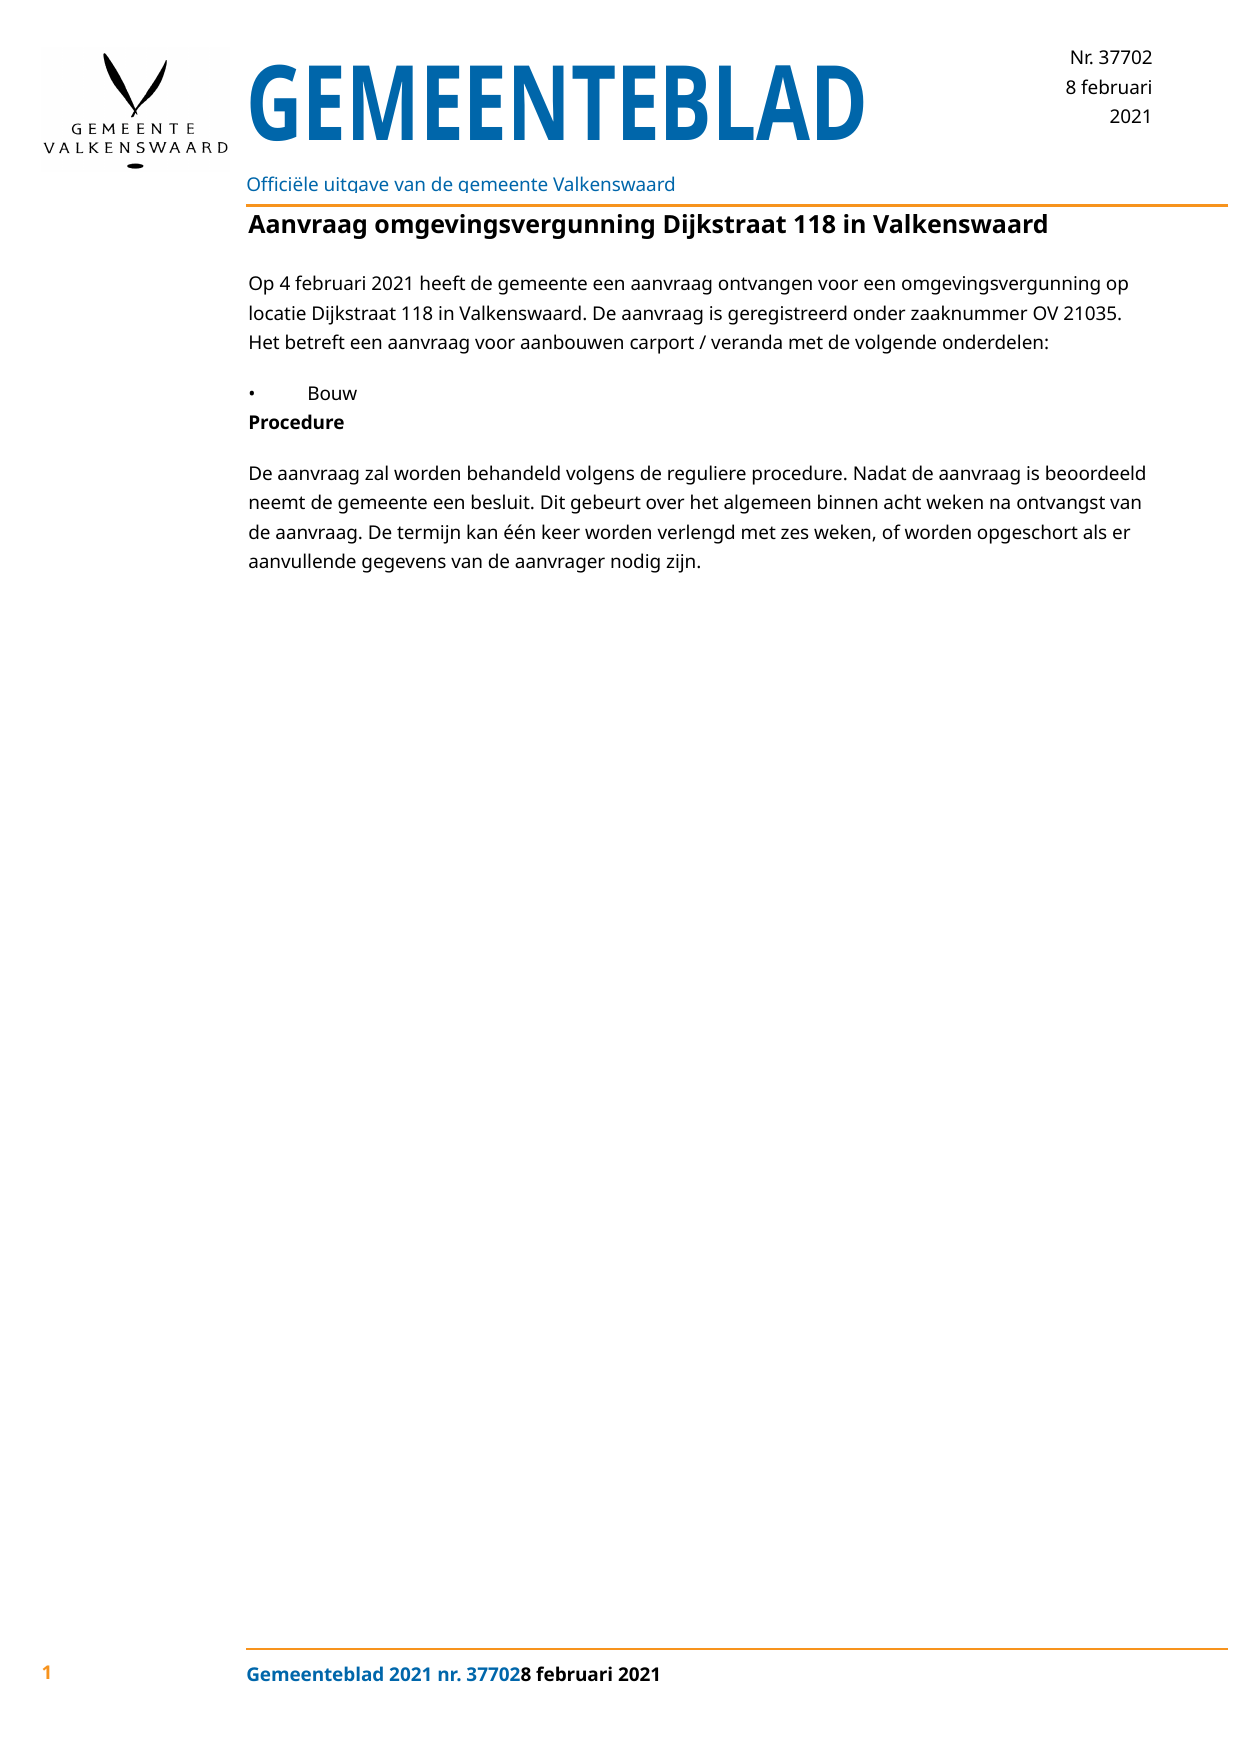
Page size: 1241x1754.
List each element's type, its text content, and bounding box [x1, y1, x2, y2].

list Bouw [248, 380, 1152, 406]
text De aanvraag zal worden behandeld volgens de reguliere procedure. Nadat de aanvraag is beoordeeld neemt de gemeente een besluit. Dit gebeurt over het algemeen binnen acht weken na ontvangst van de aanvraag. De termijn kan één keer worden verlengd met zes weken, of worden opgeschort als er aanvullende gegevens van de aanvrager nodig zijn. [248, 460, 1152, 574]
text Op 4 februari 2021 heeft de gemeente een aanvraag ontvangen voor een omgevingsvergunning op locatie Dijkstraat 118 in Valkenswaard. De aanvraag is geregistreerd onder zaaknummer OV 21035. Het betreft een aanvraag voor aanbouwen carport / veranda met de volgende onderdelen: [248, 270, 1152, 355]
picture [41, 47, 231, 172]
text Aanvraag omgevingsvergunning Dijkstraat 118 in Valkenswaard [248, 207, 1152, 241]
text Procedure [248, 409, 1152, 435]
